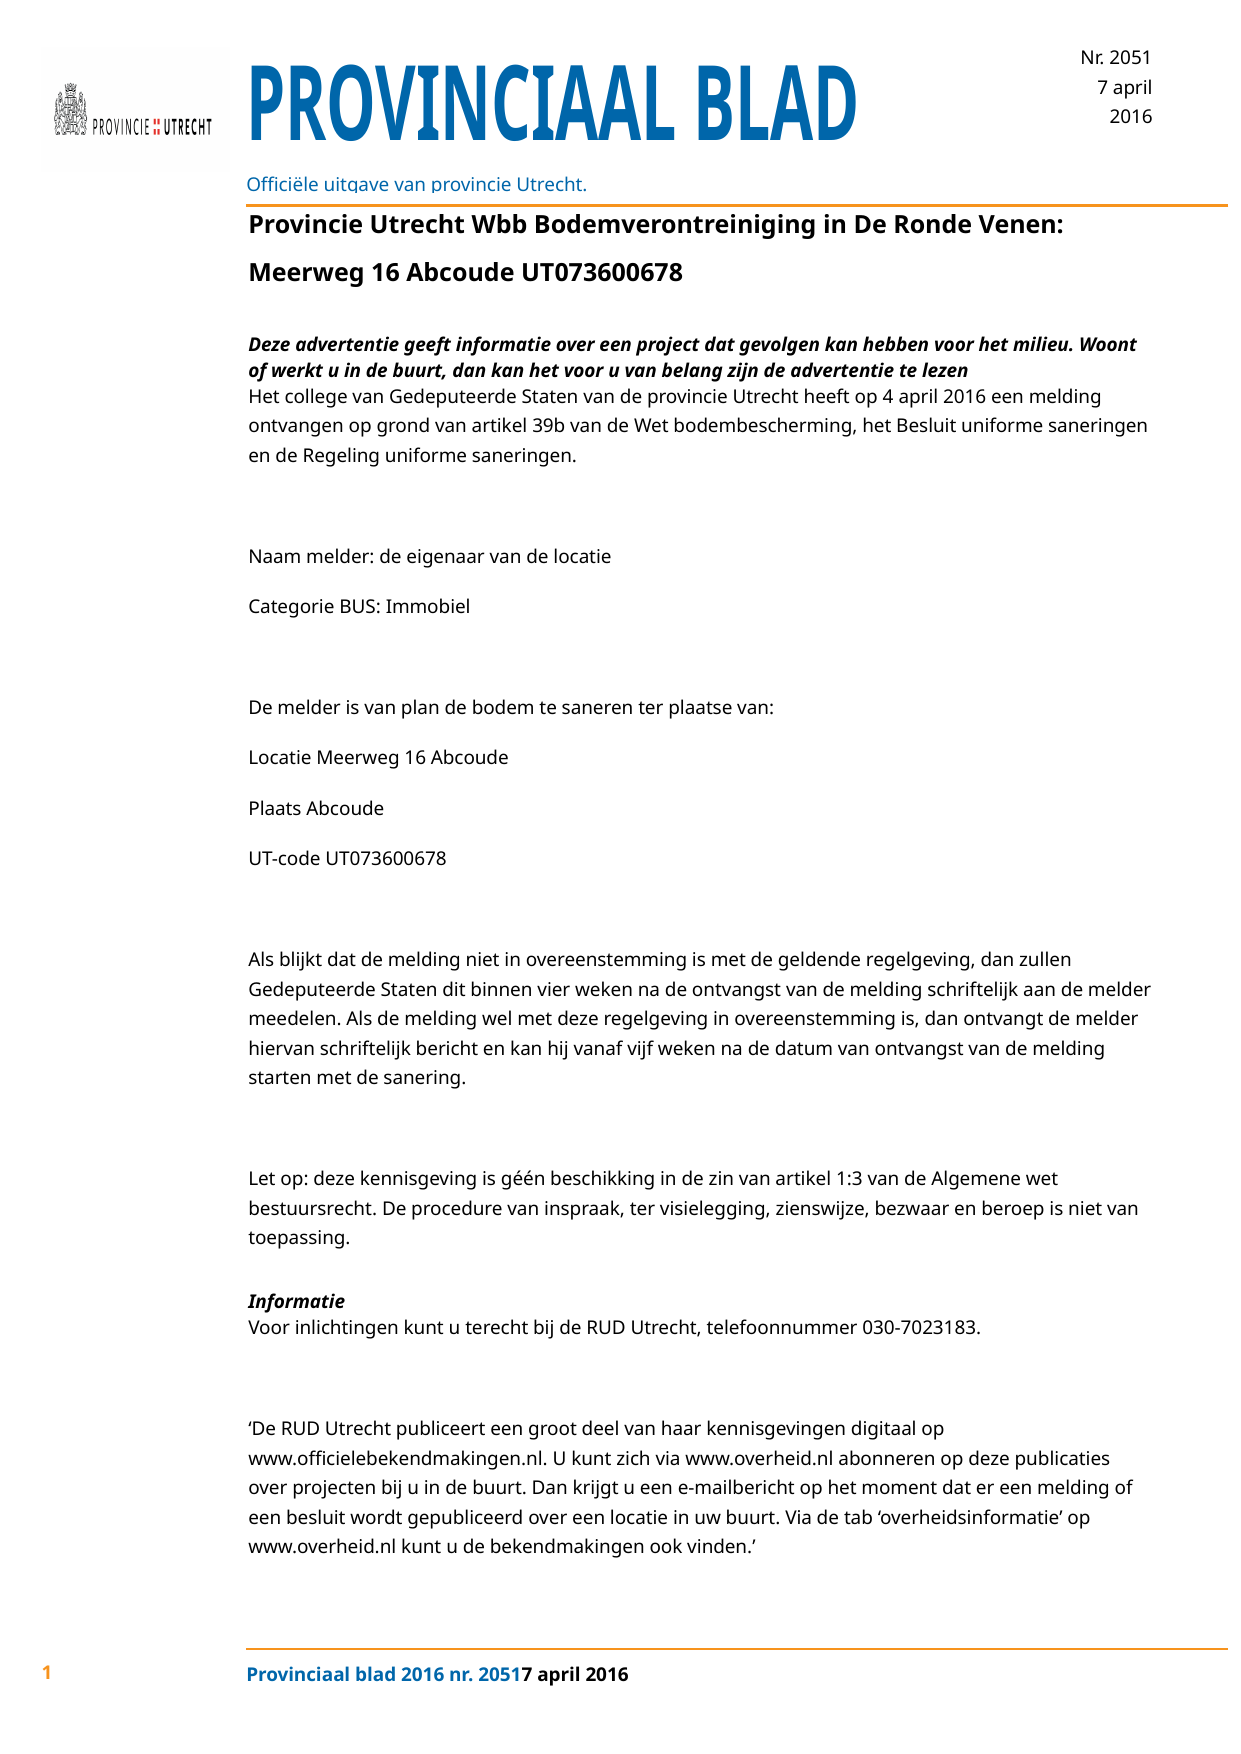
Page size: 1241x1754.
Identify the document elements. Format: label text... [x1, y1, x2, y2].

text Categorie BUS: Immobiel [248, 593, 1152, 619]
text Informatie [248, 1288, 1152, 1314]
text Plaats Abcoude [248, 795, 1152, 821]
text Let op: deze kennisgeving is géén beschikking in de zin van artikel 1:3 van de Algemene wet bestuursrecht. De procedure van inspraak, ter visielegging, zienswijze, bezwaar en beroep is niet van toepassing. [248, 1165, 1152, 1250]
text Het college van Gedeputeerde Staten van de provincie Utrecht heeft op 4 april 2016 een melding ontvangen op grond van artikel 39b van de Wet bodembescherming, het Besluit uniforme saneringen en de Regeling uniforme saneringen. [248, 383, 1152, 468]
text Als blijkt dat de melding niet in overeenstemming is met de geldende regelgeving, dan zullen Gedeputeerde Staten dit binnen vier weken na de ontvangst van de melding schriftelijk aan de melder meedelen. Als de melding wel met deze regelgeving in overeenstemming is, dan ontvangt de melder hiervan schriftelijk bericht en kan hij vanaf vijf weken na de datum van ontvangst van de melding starten met de sanering. [248, 946, 1152, 1090]
text Locatie Meerweg 16 Abcoude [248, 744, 1152, 770]
text De melder is van plan de bodem te saneren ter plaatse van: [248, 694, 1152, 720]
picture [41, 47, 231, 172]
text Provincie Utrecht Wbb Bodemverontreiniging in De Ronde Venen: Meerweg 16 Abcoude UT073600678 [248, 207, 1152, 288]
text Naam melder: de eigenaar van de locatie [248, 543, 1152, 569]
text Voor inlichtingen kunt u terecht bij de RUD Utrecht, telefoonnummer 030-7023183. [248, 1314, 1152, 1340]
text Deze advertentie geeft informatie over een project dat gevolgen kan hebben voor het milieu. Woont of werkt u in de buurt, dan kan het voor u van belang zijn de advertentie te lezen [248, 331, 1152, 383]
text ‘De RUD Utrecht publiceert een groot deel van haar kennisgevingen digitaal op www.officielebekendmakingen.nl. U kunt zich via www.overheid.nl abonneren op deze publicaties over projecten bij u in de buurt. Dan krijgt u een e-mailbericht op het moment dat er een melding of een besluit wordt gepubliceerd over een locatie in uw buurt. Via de tab ‘overheidsinformatie’ op www.overheid.nl kunt u de bekendmakingen ook vinden.’ [248, 1415, 1152, 1559]
text UT-code UT073600678 [248, 845, 1152, 871]
